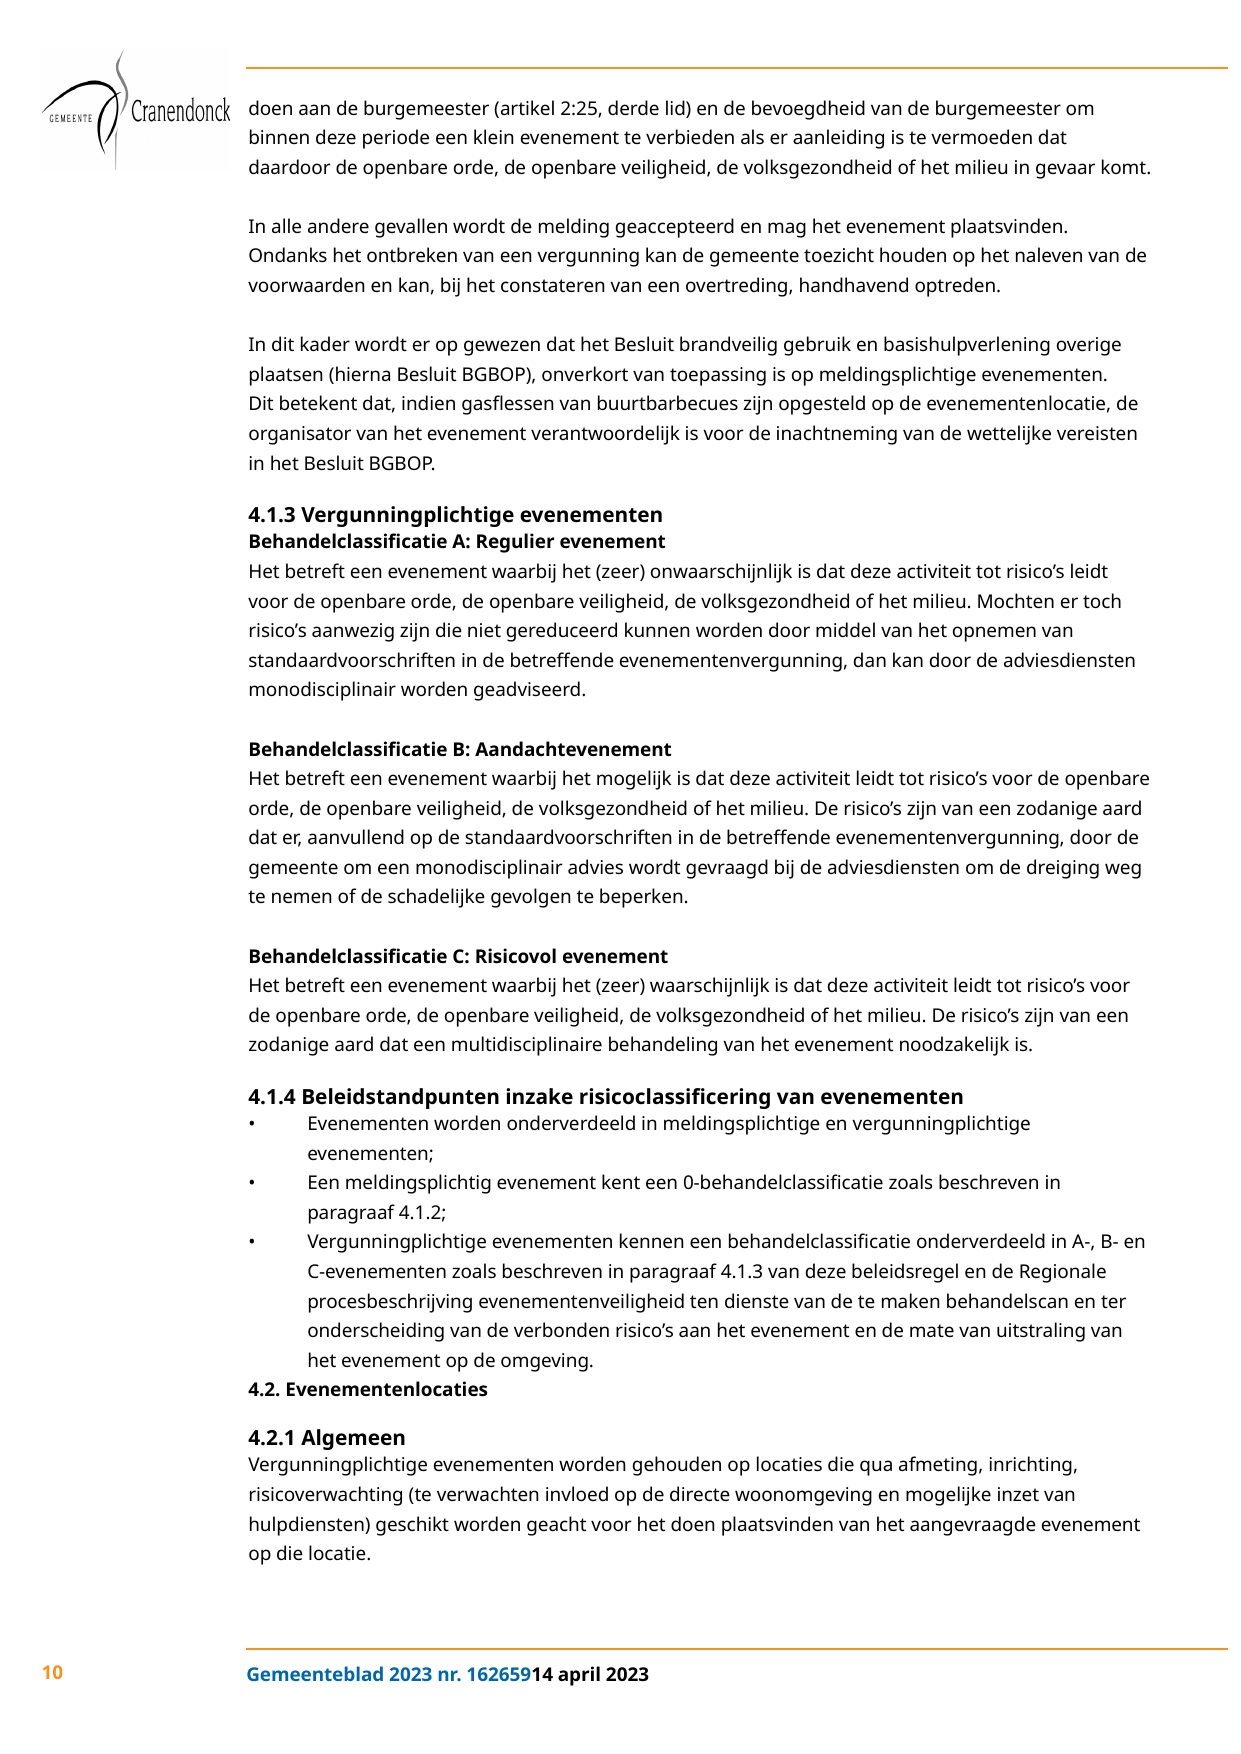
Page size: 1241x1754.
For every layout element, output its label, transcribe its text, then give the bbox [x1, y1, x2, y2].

list Een meldingsplichtig evenement kent een 0-behandelclassificatie zoals beschreven in paragraaf 4.1.2; [248, 1169, 1152, 1225]
text Vergunningplichtige evenementen worden gehouden op locaties die qua afmeting, inrichting, risicoverwachting (te verwachten invloed op de directe woonomgeving en mogelijke inzet van hulpdiensten) geschikt worden geacht voor het doen plaatsvinden van het aangevraagde evenement op die locatie. [248, 1452, 1152, 1566]
text 4.1.3 Vergunningplichtige evenementen [248, 500, 1152, 529]
picture [41, 47, 231, 172]
text doen aan de burgemeester (artikel 2:25, derde lid) en de bevoegdheid van de burgemeester om binnen deze periode een klein evenement te verbieden als er aanleiding is te vermoeden dat daardoor de openbare orde, de openbare veiligheid, de volksgezondheid of het milieu in gevaar komt. [248, 95, 1152, 180]
text Behandelclassificatie A: Regulier evenement [248, 529, 1152, 554]
text 4.2. Evenementenlocaties [248, 1377, 1152, 1402]
text In alle andere gevallen wordt de melding geaccepteerd en mag het evenement plaatsvinden. [248, 213, 1152, 239]
list Evenementen worden onderverdeeld in meldingsplichtige en vergunningplichtige evenementen; [248, 1110, 1152, 1166]
text 4.2.1 Algemeen [248, 1423, 1152, 1452]
list Vergunningplichtige evenementen kennen een behandelclassificatie onderverdeeld in A-, B- en C-evenementen zoals beschreven in paragraaf 4.1.3 van deze beleidsregel en de Regionale procesbeschrijving evenementenveiligheid ten dienste van de te maken behandelscan en ter onderscheiding van de verbonden risico’s aan het evenement en de mate van uitstraling van het evenement op de omgeving. [248, 1229, 1152, 1373]
text Behandelclassificatie C: Risicovol evenement [248, 943, 1152, 968]
text Het betreft een evenement waarbij het (zeer) onwaarschijnlijk is dat deze activiteit tot risico’s leidt voor de openbare orde, de openbare veiligheid, de volksgezondheid of het milieu. Mochten er toch risico’s aanwezig zijn die niet gereduceerd kunnen worden door middel van het opnemen van standaardvoorschriften in de betreffende evenementenvergunning, dan kan door de adviesdiensten monodisciplinair worden geadviseerd. [248, 558, 1152, 702]
text Behandelclassificatie B: Aandachtevenement [248, 736, 1152, 761]
text Het betreft een evenement waarbij het (zeer) waarschijnlijk is dat deze activiteit leidt tot risico’s voor de openbare orde, de openbare veiligheid, de volksgezondheid of het milieu. De risico’s zijn van een zodanige aard dat een multidisciplinaire behandeling van het evenement noodzakelijk is. [248, 972, 1152, 1057]
text 4.1.4 Beleidstandpunten inzake risicoclassificering van evenementen [248, 1082, 1152, 1110]
text Dit betekent dat, indien gasflessen van buurtbarbecues zijn opgesteld op de evenementenlocatie, de organisator van het evenement verantwoordelijk is voor de inachtneming van de wettelijke vereisten in het Besluit BGBOP. [248, 391, 1152, 476]
text Ondanks het ontbreken van een vergunning kan de gemeente toezicht houden op het naleven van de voorwaarden en kan, bij het constateren van een overtreding, handhavend optreden. [248, 243, 1152, 298]
text Het betreft een evenement waarbij het mogelijk is dat deze activiteit leidt tot risico’s voor de openbare orde, de openbare veiligheid, de volksgezondheid of het milieu. De risico’s zijn van een zodanige aard dat er, aanvullend op de standaardvoorschriften in de betreffende evenementenvergunning, door de gemeente om een monodisciplinair advies wordt gevraagd bij de adviesdiensten om de dreiging weg te nemen of de schadelijke gevolgen te beperken. [248, 765, 1152, 909]
text In dit kader wordt er op gewezen dat het Besluit brandveilig gebruik en basishulpverlening overige plaatsen (hierna Besluit BGBOP), onverkort van toepassing is op meldingsplichtige evenementen. [248, 331, 1152, 387]
